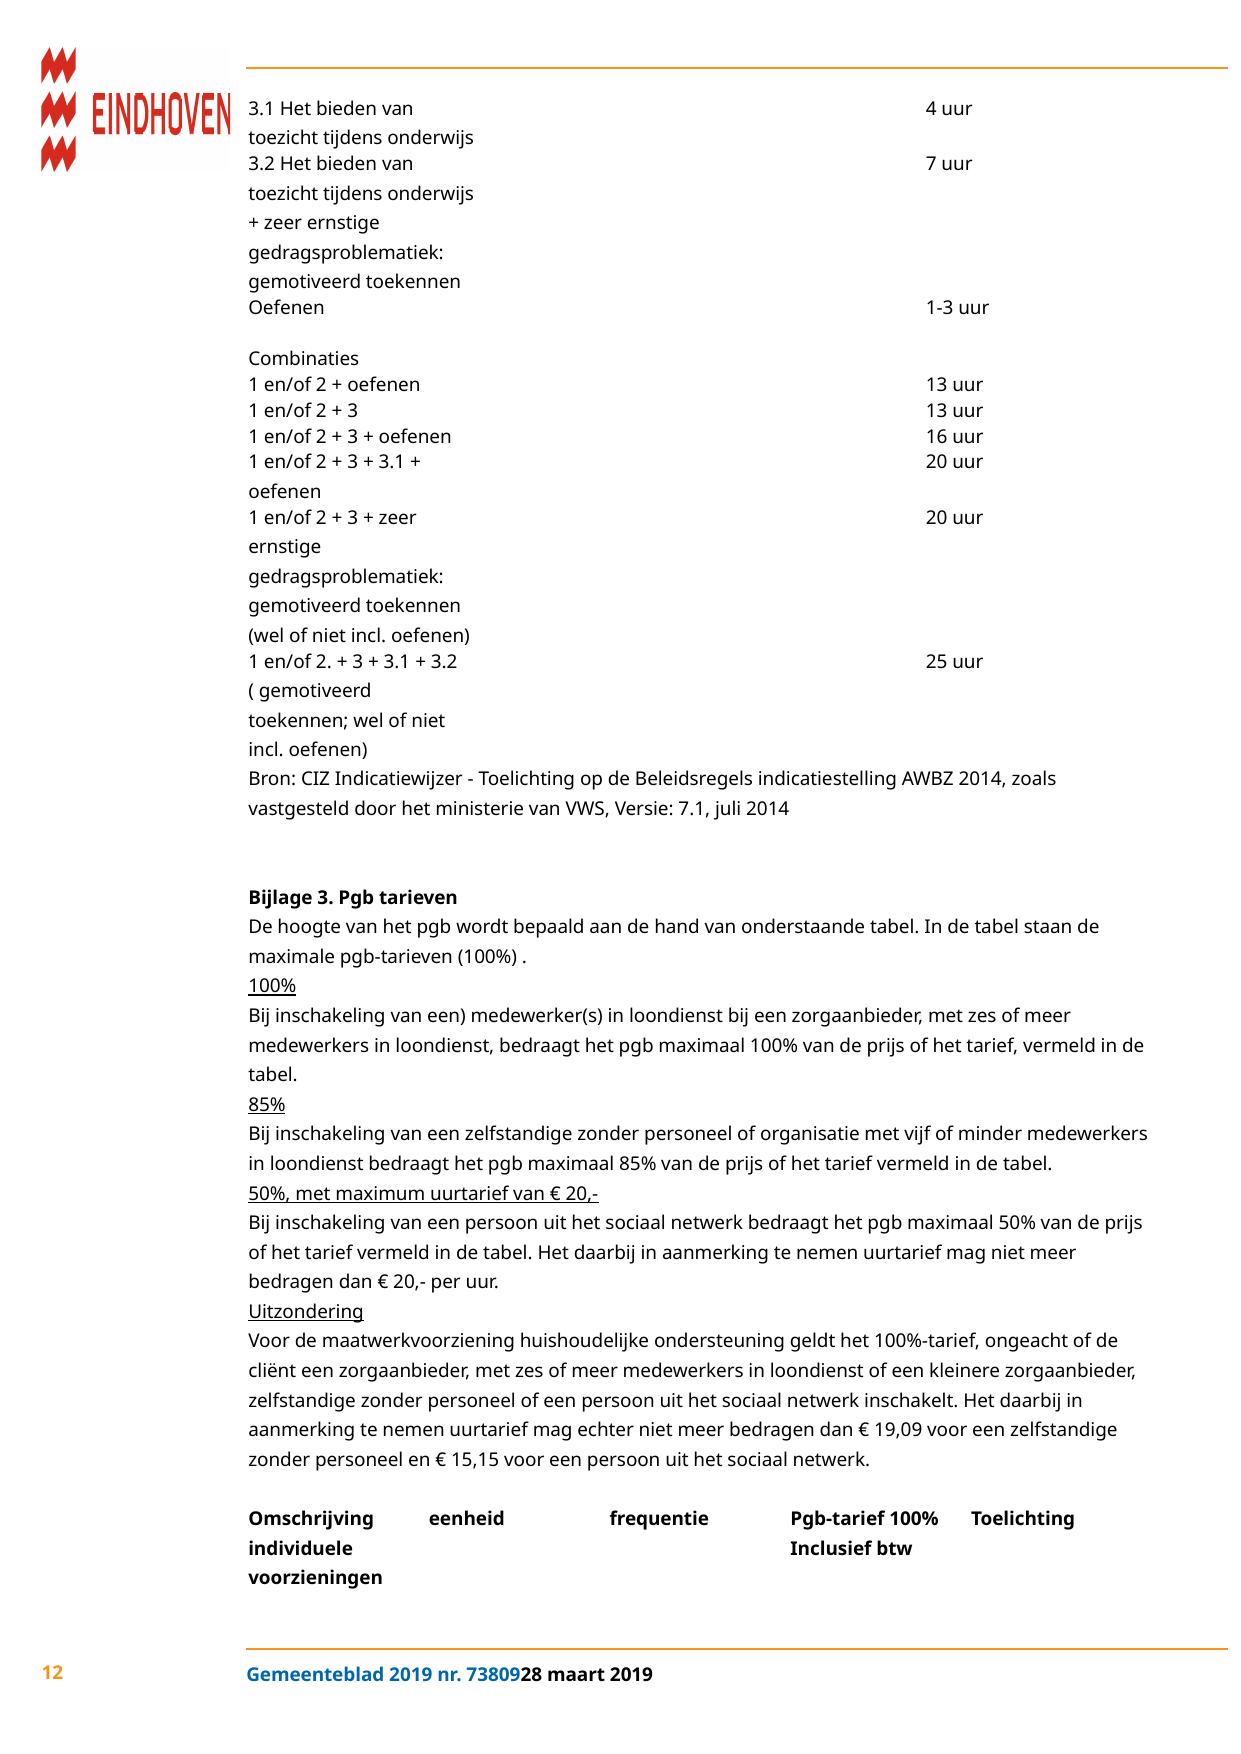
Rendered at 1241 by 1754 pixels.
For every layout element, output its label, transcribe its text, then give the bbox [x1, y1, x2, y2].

table_cell 13 uur [926, 397, 1152, 423]
table_cell [474, 449, 700, 504]
text Uitzondering [248, 1298, 1152, 1324]
table_cell [926, 320, 1152, 346]
table_cell [700, 423, 926, 448]
table_cell 7 uur [926, 150, 1152, 294]
table_header frequentie [609, 1505, 790, 1590]
table_cell [474, 648, 700, 762]
table_cell 1 en/of 2 + 3 + zeer ernstige gedragsproblematiek: gemotiveerd toekennen (wel of niet incl. oefenen) [248, 504, 474, 648]
table_cell [474, 150, 700, 294]
table_cell [474, 95, 700, 150]
table_cell [700, 504, 926, 648]
table_cell 1 en/of 2. + 3 + 3.1 + 3.2 ( gemotiveerd toekennen; wel of niet incl. oefenen) [248, 648, 474, 762]
picture [41, 47, 231, 172]
table_header Omschrijving individuele voorzieningen [248, 1505, 429, 1590]
text 50%, met maximum uurtarief van € 20,- [248, 1180, 1152, 1206]
table_cell [700, 150, 926, 294]
table_cell [474, 504, 700, 648]
text Bij inschakeling van een) medewerker(s) in loondienst bij een zorgaanbieder, met zes of meer medewerkers in loondienst, bedraagt het pgb maximaal 100% van de prijs of het tarief, vermeld in de tabel. [248, 1002, 1152, 1087]
table_cell 3.1 Het bieden van toezicht tijdens onderwijs [248, 95, 474, 150]
text Bij inschakeling van een zelfstandige zonder personeel of organisatie met vijf of minder medewerkers in loondienst bedraagt het pgb maximaal 85% van de prijs of het tarief vermeld in de tabel. [248, 1121, 1152, 1176]
table_cell [474, 346, 700, 371]
table_cell Oefenen [248, 294, 474, 320]
text Bron: CIZ Indicatiewijzer - Toelichting op de Beleidsregels indicatiestelling AWBZ 2014, zoals vastgesteld door het ministerie van VWS, Versie: 7.1, juli 2014 [248, 766, 1152, 821]
table_cell [926, 346, 1152, 371]
table_cell 3.2 Het bieden van toezicht tijdens onderwijs + zeer ernstige gedragsproblematiek: gemotiveerd toekennen [248, 150, 474, 294]
table_cell 1 en/of 2 + 3 + oefenen [248, 423, 474, 448]
text De hoogte van het pgb wordt bepaald aan de hand van onderstaande tabel. In de tabel staan de maximale pgb-tarieven (100%) . [248, 913, 1152, 969]
table_cell 13 uur [926, 371, 1152, 397]
table_cell 4 uur [926, 95, 1152, 150]
table_cell 25 uur [926, 648, 1152, 762]
table_cell [474, 294, 700, 320]
table_cell 1-3 uur [926, 294, 1152, 320]
table_cell [700, 648, 926, 762]
table_header Pgb-tarief 100% Inclusief btw [790, 1505, 971, 1590]
table_cell 1 en/of 2 + 3 + 3.1 + oefenen [248, 449, 474, 504]
table_cell [700, 371, 926, 397]
table_cell 1 en/of 2 + 3 [248, 397, 474, 423]
table_header eenheid [429, 1505, 609, 1590]
table_cell [474, 397, 700, 423]
table_cell [474, 320, 700, 346]
table_cell 1 en/of 2 + oefenen [248, 371, 474, 397]
table_cell [700, 397, 926, 423]
table_cell [474, 371, 700, 397]
table_cell [700, 294, 926, 320]
table_cell [700, 320, 926, 346]
text 100% [248, 973, 1152, 998]
text 85% [248, 1091, 1152, 1117]
text Voor de maatwerkvoorziening huishoudelijke ondersteuning geldt het 100%-tarief, ongeacht of de cliënt een zorgaanbieder, met zes of meer medewerkers in loondienst of een kleinere zorgaanbieder, zelfstandige zonder personeel of een persoon uit het sociaal netwerk inschakelt. Het daarbij in aanmerking te nemen uurtarief mag echter niet meer bedragen dan € 19,09 voor een zelfstandige zonder personeel en € 15,15 voor een persoon uit het sociaal netwerk. [248, 1328, 1152, 1472]
text Bijlage 3. Pgb tarieven [248, 884, 1152, 910]
text Bij inschakeling van een persoon uit het sociaal netwerk bedraagt het pgb maximaal 50% van de prijs of het tarief vermeld in de tabel. Het daarbij in aanmerking te nemen uurtarief mag niet meer bedragen dan € 20,- per uur. [248, 1209, 1152, 1294]
table_cell [248, 320, 474, 346]
table_cell [700, 95, 926, 150]
table_cell 16 uur [926, 423, 1152, 448]
table_cell [474, 423, 700, 448]
table_header Toelichting [971, 1505, 1152, 1590]
table_cell 20 uur [926, 504, 1152, 648]
table_cell [700, 346, 926, 371]
table_cell Combinaties [248, 346, 474, 371]
table_cell [700, 449, 926, 504]
table_cell 20 uur [926, 449, 1152, 504]
